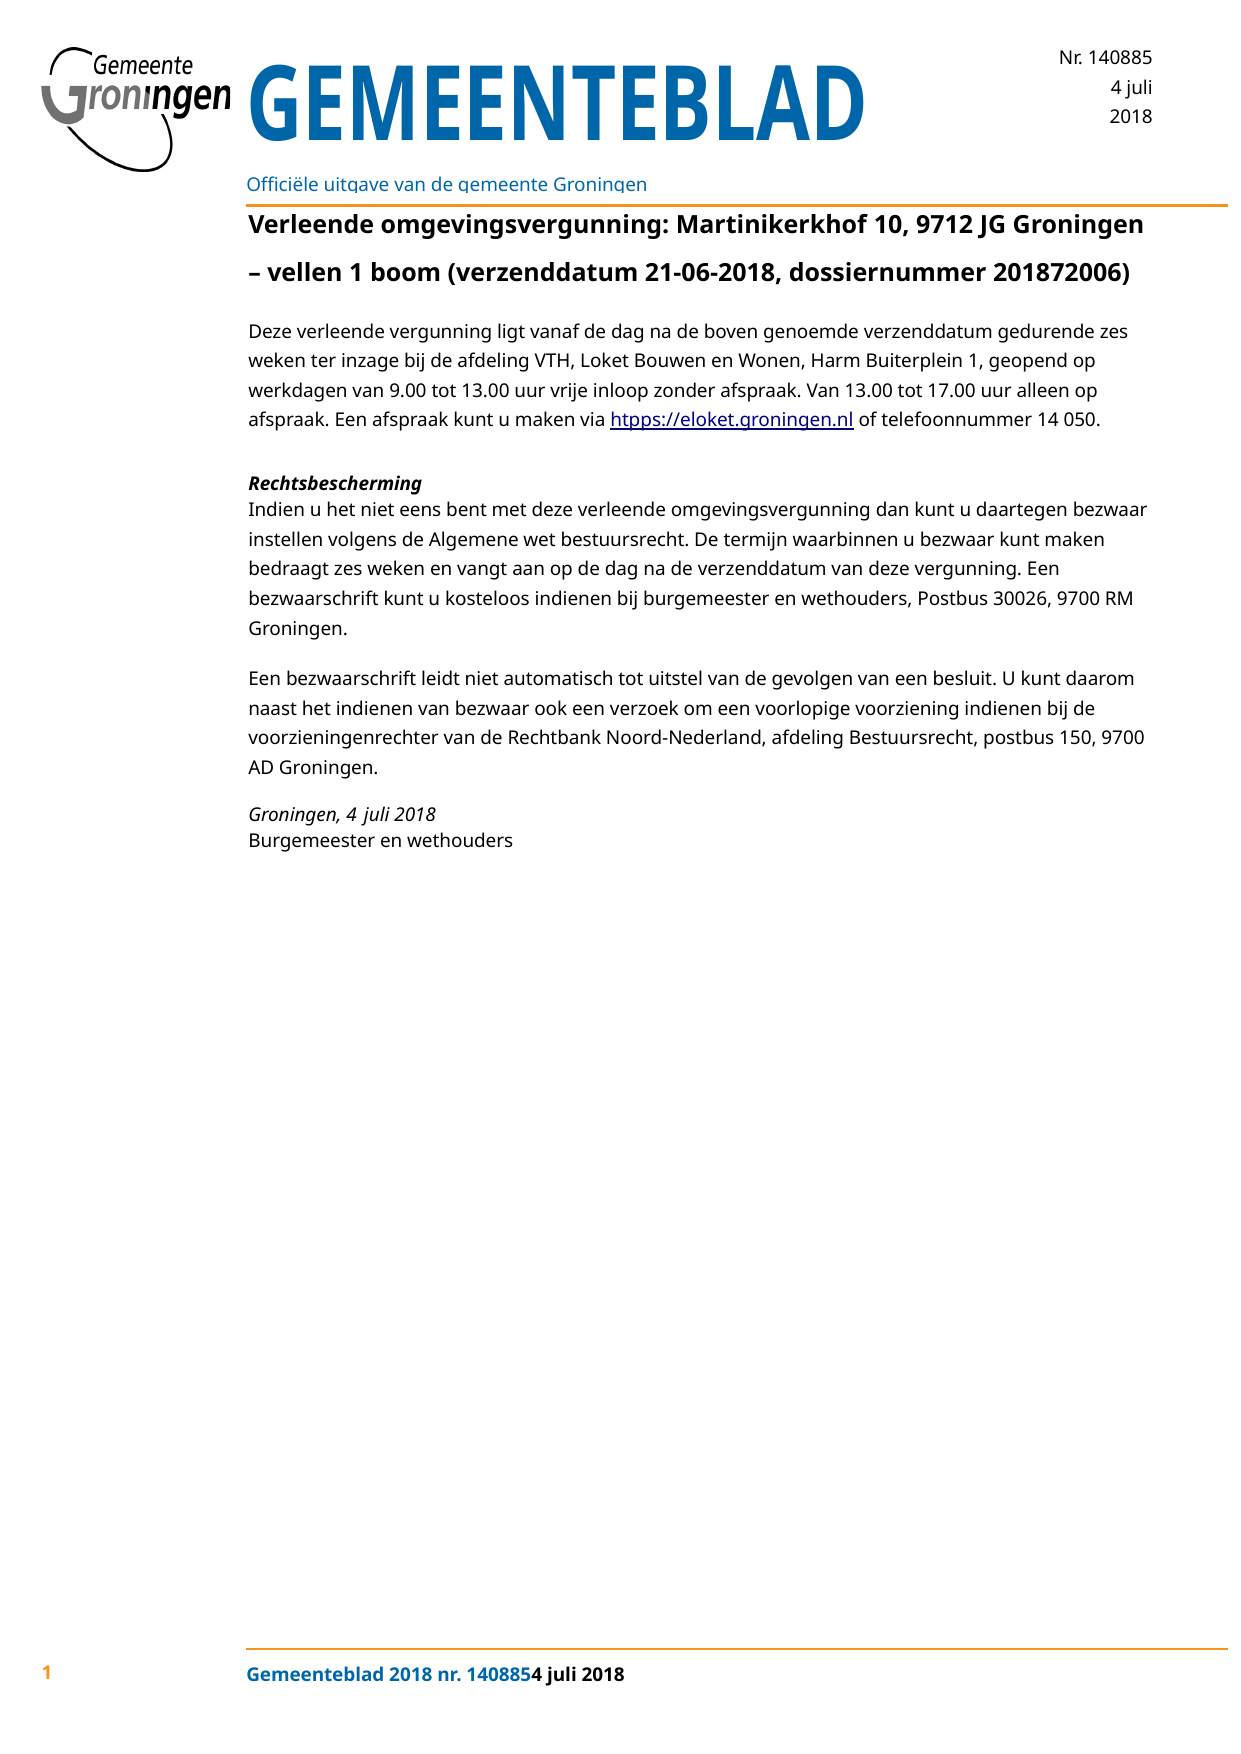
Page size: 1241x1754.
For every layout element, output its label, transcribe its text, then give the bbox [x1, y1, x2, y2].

text Burgemeester en wethouders [248, 827, 1152, 853]
text Rechtsbescherming [248, 471, 1152, 496]
text Indien u het niet eens bent met deze verleende omgevingsvergunning dan kunt u daartegen bezwaar instellen volgens de Algemene wet bestuursrecht. De termijn waarbinnen u bezwaar kunt maken bedraagt zes weken en vangt aan op de dag na de verzenddatum van deze vergunning. Een bezwaarschrift kunt u kosteloos indienen bij burgemeester en wethouders, Postbus 30026, 9700 RM Groningen. [248, 496, 1152, 640]
text Deze verleende vergunning ligt vanaf de dag na de boven genoemde verzenddatum gedurende zes weken ter inzage bij de afdeling VTH, Loket Bouwen en Wonen, Harm Buiterplein 1, geopend op werkdagen van 9.00 tot 13.00 uur vrije inloop zonder afspraak. Van 13.00 tot 17.00 uur alleen op afspraak. Een afspraak kunt u maken via htpps://eloket.groningen.nl of telefoonnummer 14 050. [248, 318, 1152, 432]
picture [41, 47, 231, 172]
text Een bezwaarschrift leidt niet automatisch tot uitstel van de gevolgen van een besluit. U kunt daarom naast het indienen van bezwaar ook een verzoek om een voorlopige voorziening indienen bij de voorzieningenrechter van de Rechtbank Noord-Nederland, afdeling Bestuursrecht, postbus 150, 9700 AD Groningen. [248, 665, 1152, 779]
text Groningen, 4 juli 2018 [248, 802, 1152, 827]
text Verleende omgevingsvergunning: Martinikerkhof 10, 9712 JG Groningen – vellen 1 boom (verzenddatum 21-06-2018, dossiernummer 201872006) [248, 207, 1152, 288]
